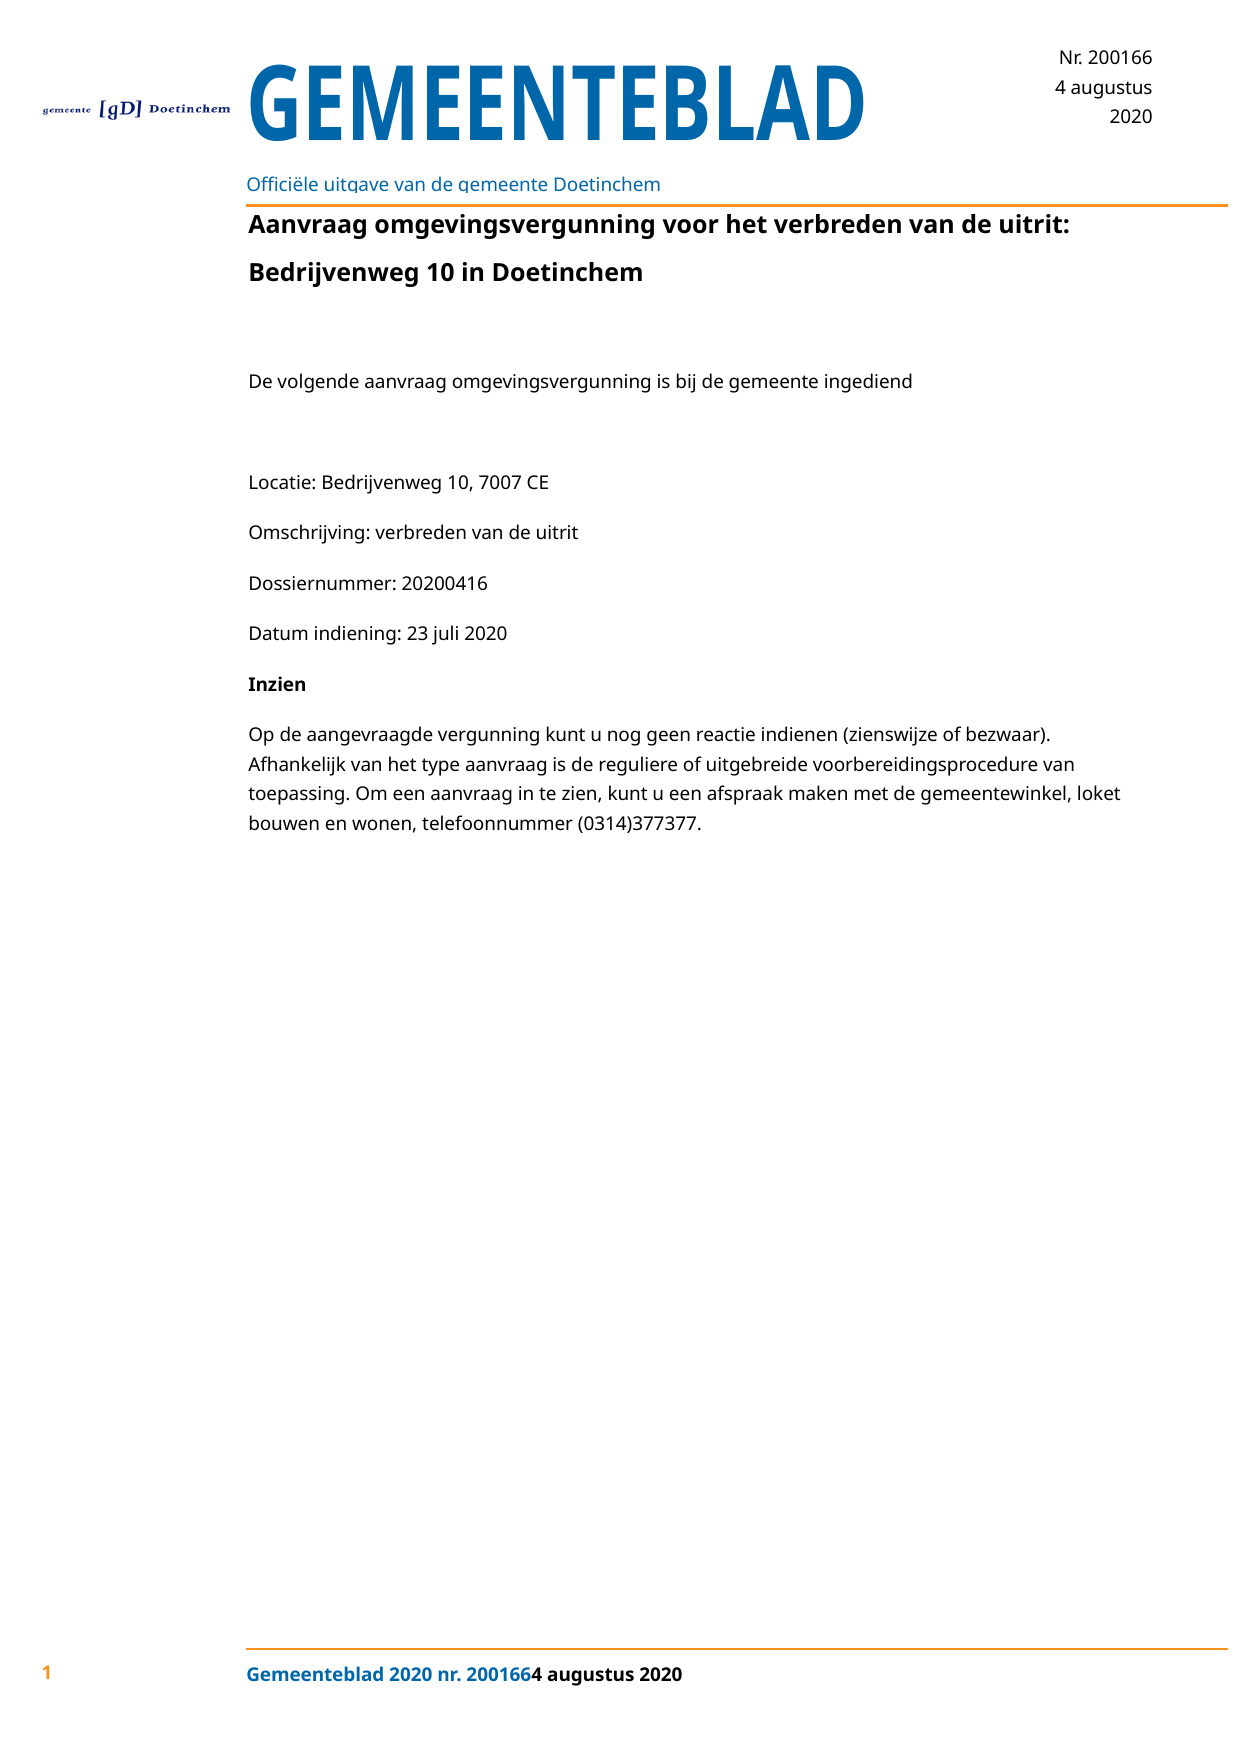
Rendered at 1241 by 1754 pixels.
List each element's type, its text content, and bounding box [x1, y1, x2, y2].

text De volgende aanvraag omgevingsvergunning is bij de gemeente ingediend [248, 368, 1152, 394]
text Op de aangevraagde vergunning kunt u nog geen reactie indienen (zienswijze of bezwaar). Afhankelijk van het type aanvraag is de reguliere of uitgebreide voorbereidingsprocedure van toepassing. Om een aanvraag in te zien, kunt u een afspraak maken met de gemeentewinkel, loket bouwen en wonen, telefoonnummer (0314)377377. [248, 721, 1152, 836]
text Aanvraag omgevingsvergunning voor het verbreden van de uitrit: Bedrijvenweg 10 in Doetinchem [248, 207, 1152, 288]
text Inzien [248, 671, 1152, 697]
picture [41, 47, 231, 172]
text Datum indiening: 23 juli 2020 [248, 620, 1152, 646]
text Dossiernummer: 20200416 [248, 570, 1152, 596]
text Locatie: Bedrijvenweg 10, 7007 CE [248, 469, 1152, 495]
text Omschrijving: verbreden van de uitrit [248, 519, 1152, 545]
